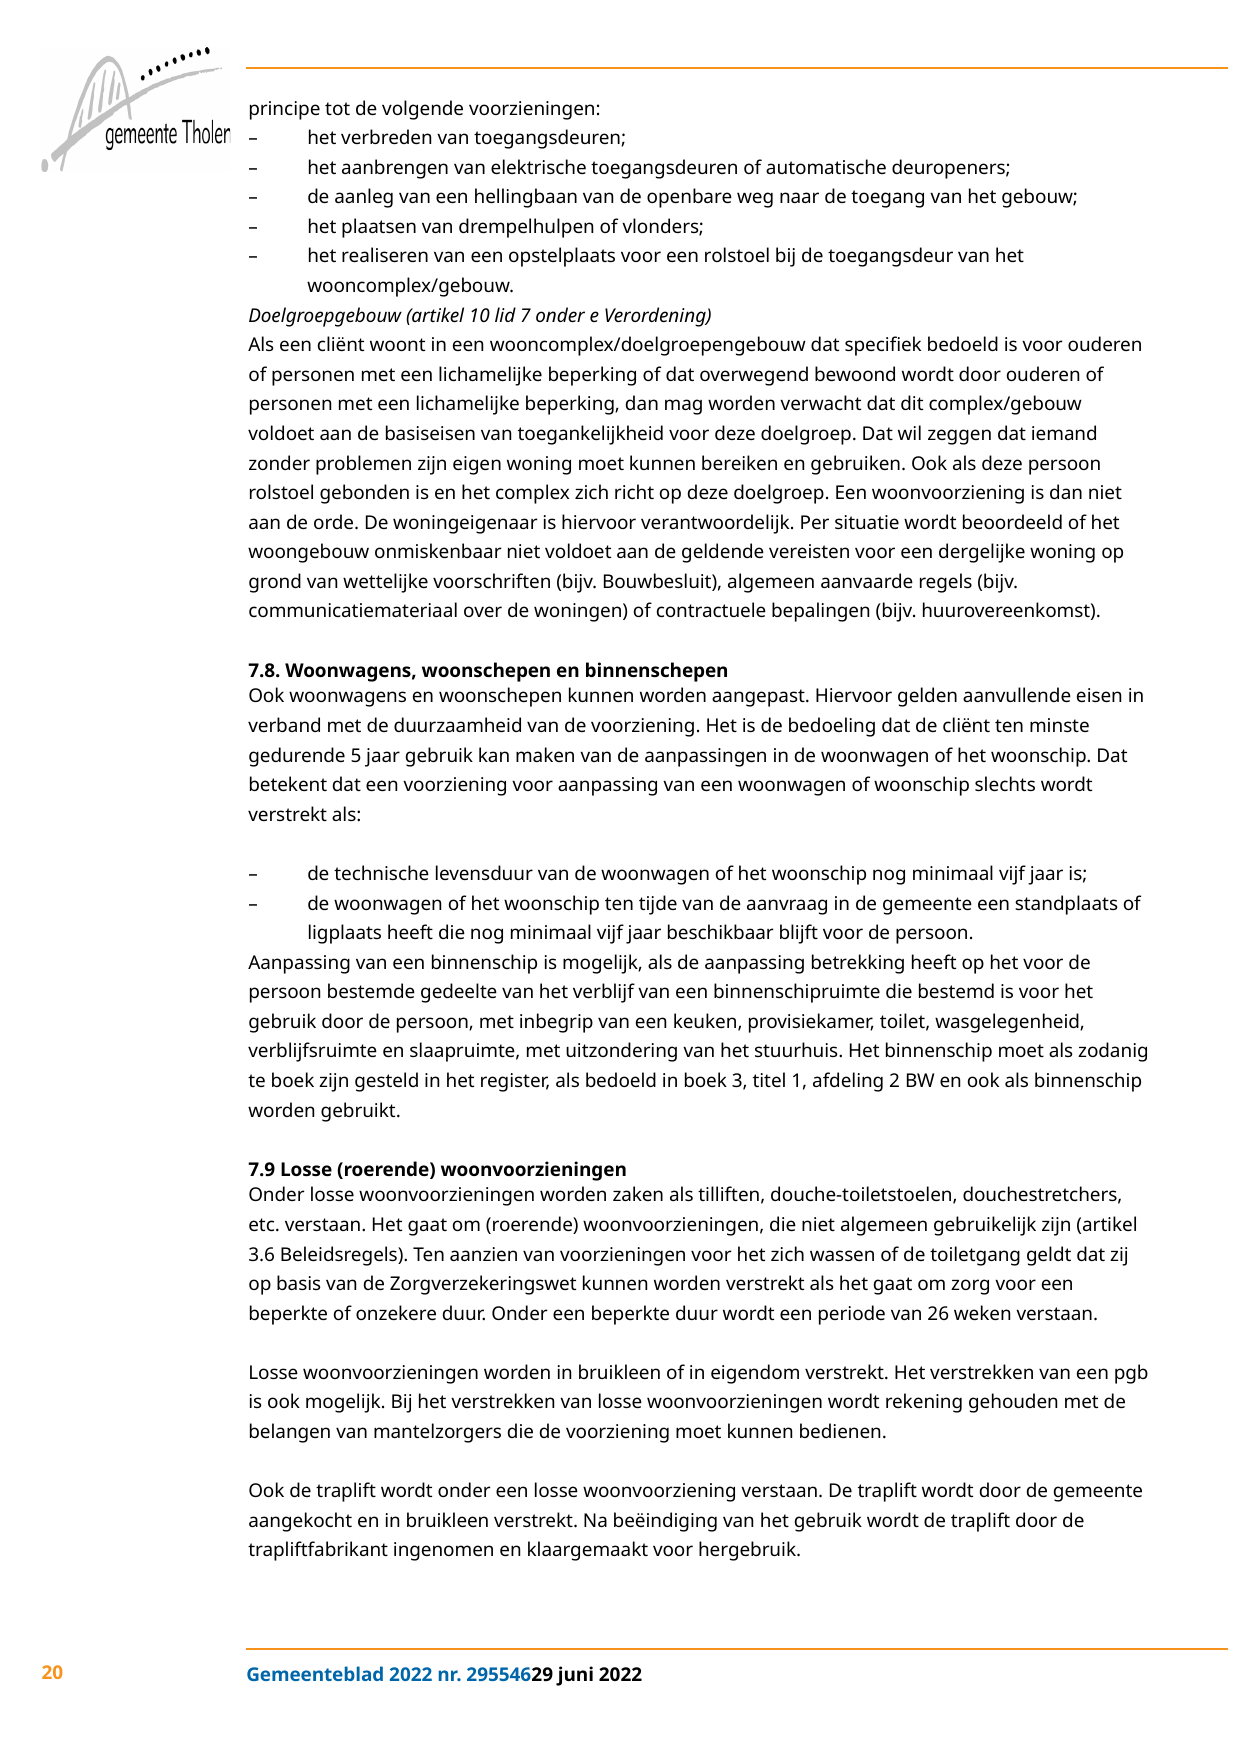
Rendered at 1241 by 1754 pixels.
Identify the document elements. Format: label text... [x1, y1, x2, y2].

picture [41, 47, 231, 172]
list de aanleg van een hellingbaan van de openbare weg naar de toegang van het gebouw; [248, 183, 1152, 209]
text Doelgroepgebouw (artikel 10 lid 7 onder e Verordening) [248, 302, 1152, 328]
text Als een cliënt woont in een wooncomplex/doelgroepengebouw dat specifiek bedoeld is voor ouderen of personen met een lichamelijke beperking of dat overwegend bewoond wordt door ouderen of personen met een lichamelijke beperking, dan mag worden verwacht dat dit complex/gebouw voldoet aan de basiseisen van toegankelijkheid voor deze doelgroep. Dat wil zeggen dat iemand zonder problemen zijn eigen woning moet kunnen bereiken en gebruiken. Ook als deze persoon rolstoel gebonden is en het complex zich richt op deze doelgroep. Een woonvoorziening is dan niet aan de orde. De woningeigenaar is hiervoor verantwoordelijk. Per situatie wordt beoordeeld of het woongebouw onmiskenbaar niet voldoet aan de geldende vereisten voor een dergelijke woning op grond van wettelijke voorschriften (bijv. Bouwbesluit), algemeen aanvaarde regels (bijv. communicatiemateriaal over de woningen) of contractuele bepalingen (bijv. huurovereenkomst). [248, 331, 1152, 623]
text principe tot de volgende voorzieningen: [248, 95, 1152, 121]
list het realiseren van een opstelplaats voor een rolstoel bij de toegangsdeur van het wooncomplex/gebouw. [248, 243, 1152, 298]
list de technische levensduur van de woonwagen of het woonschip nog minimaal vijf jaar is; [248, 860, 1152, 886]
list de woonwagen of het woonschip ten tijde van de aanvraag in de gemeente een standplaats of ligplaats heeft die nog minimaal vijf jaar beschikbaar blijft voor de persoon. [248, 890, 1152, 945]
text Onder losse woonvoorzieningen worden zaken als tilliften, douche-toiletstoelen, douchestretchers, etc. verstaan. Het gaat om (roerende) woonvoorzieningen, die niet algemeen gebruikelijk zijn (artikel 3.6 Beleidsregels). Ten aanzien van voorzieningen voor het zich wassen of de toiletgang geldt dat zij op basis van de Zorgverzekeringswet kunnen worden verstrekt als het gaat om zorg voor een beperkte of onzekere duur. Onder een beperkte duur wordt een periode van 26 weken verstaan. [248, 1182, 1152, 1326]
text Aanpassing van een binnenschip is mogelijk, als de aanpassing betrekking heeft op het voor de persoon bestemde gedeelte van het verblijf van een binnenschipruimte die bestemd is voor het gebruik door de persoon, met inbegrip van een keuken, provisiekamer, toilet, wasgelegenheid, verblijfsruimte en slaapruimte, met uitzondering van het stuurhuis. Het binnenschip moet als zodanig te boek zijn gesteld in het register, als bedoeld in boek 3, titel 1, afdeling 2 BW en ook als binnenschip worden gebruikt. [248, 949, 1152, 1122]
list het plaatsen van drempelhulpen of vlonders; [248, 213, 1152, 239]
text Losse woonvoorzieningen worden in bruikleen of in eigendom verstrekt. Het verstrekken van een pgb is ook mogelijk. Bij het verstrekken van losse woonvoorzieningen wordt rekening gehouden met de belangen van mantelzorgers die de voorziening moet kunnen bedienen. [248, 1359, 1152, 1444]
text Ook woonwagens en woonschepen kunnen worden aangepast. Hiervoor gelden aanvullende eisen in verband met de duurzaamheid van de voorziening. Het is de bedoeling dat de cliënt ten minste gedurende 5 jaar gebruik kan maken van de aanpassingen in de woonwagen of het woonschip. Dat betekent dat een voorziening voor aanpassing van een woonwagen of woonschip slechts wordt verstrekt als: [248, 683, 1152, 827]
list het aanbrengen van elektrische toegangsdeuren of automatische deuropeners; [248, 154, 1152, 180]
list het verbreden van toegangsdeuren; [248, 124, 1152, 150]
text 7.8. Woonwagens, woonschepen en binnenschepen [248, 657, 1152, 683]
text Ook de traplift wordt onder een losse woonvoorziening verstaan. De traplift wordt door de gemeente aangekocht en in bruikleen verstrekt. Na beëindiging van het gebruik wordt de traplift door de trapliftfabrikant ingenomen en klaargemaakt voor hergebruik. [248, 1477, 1152, 1562]
text 7.9 Losse (roerende) woonvoorzieningen [248, 1156, 1152, 1182]
